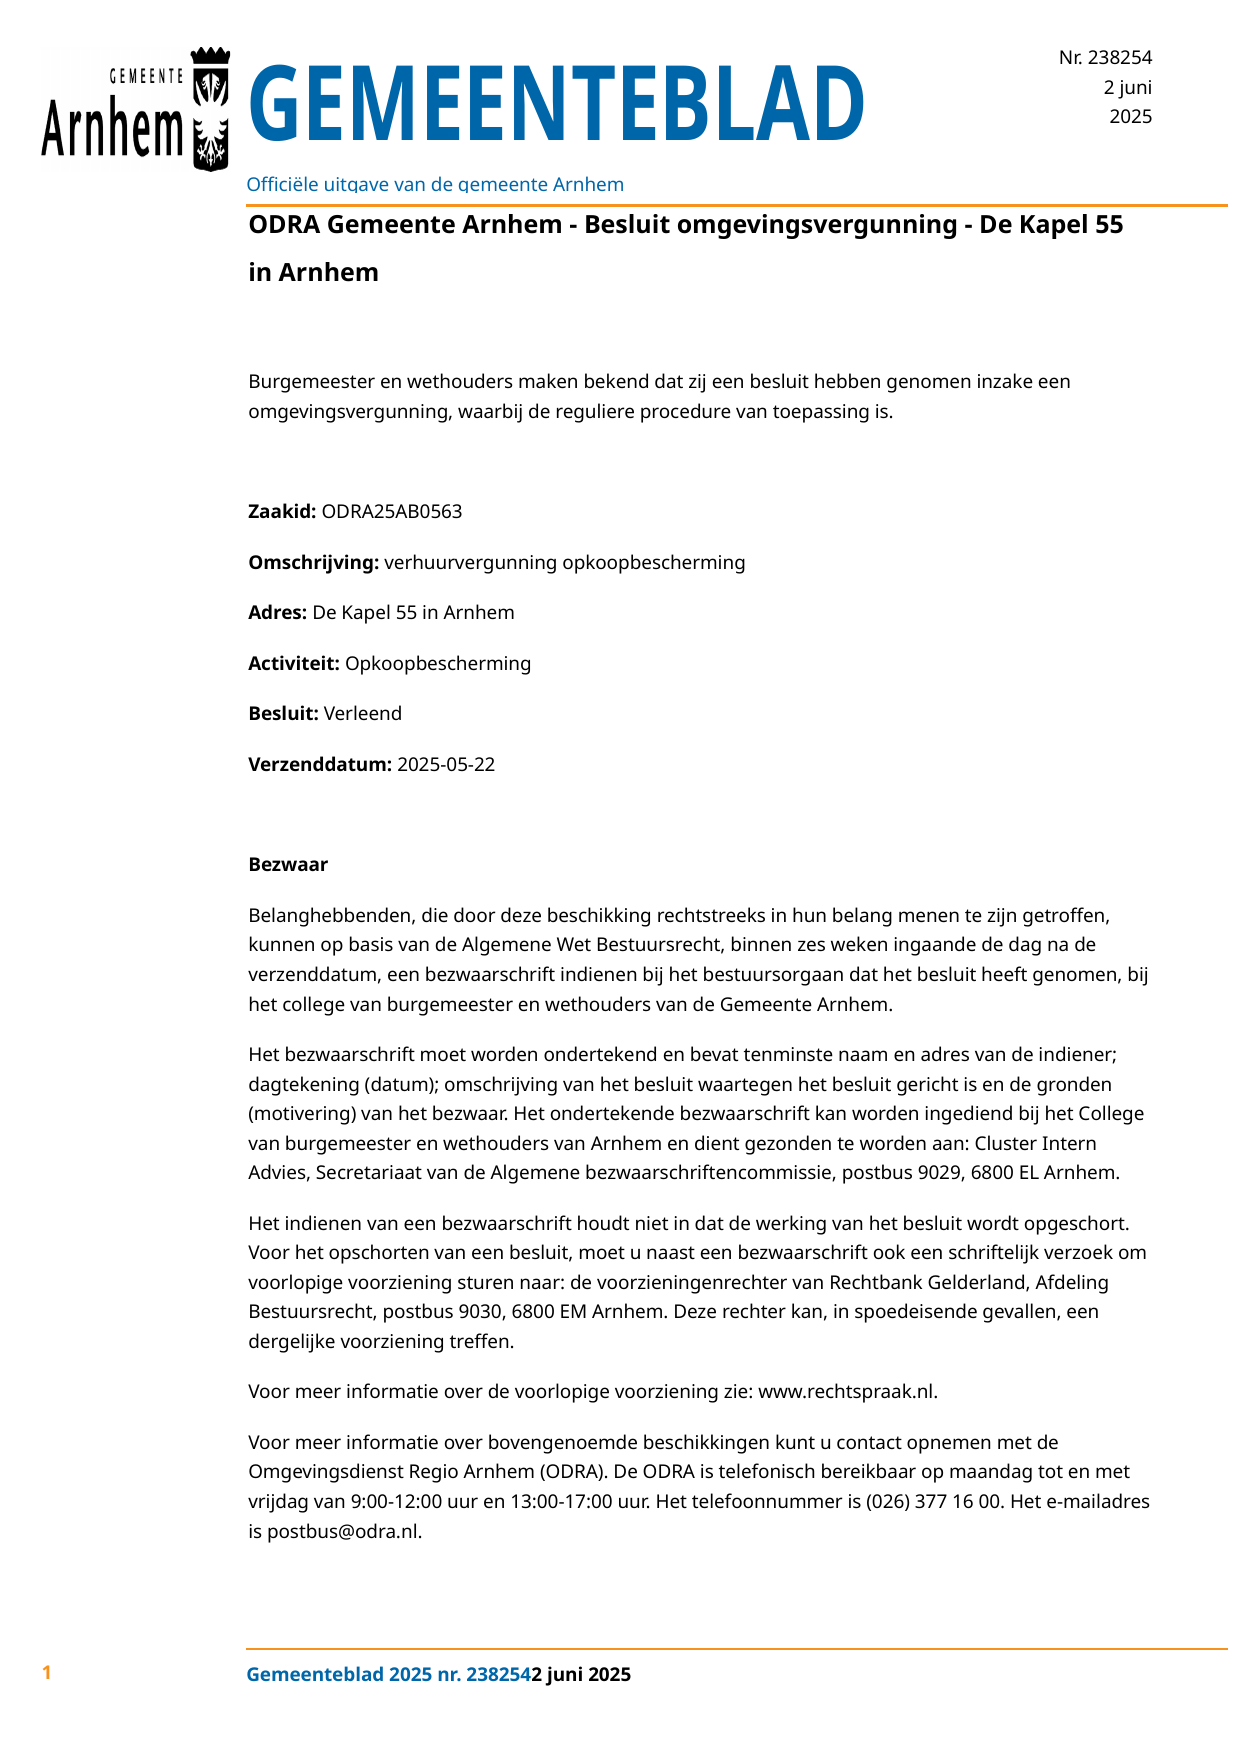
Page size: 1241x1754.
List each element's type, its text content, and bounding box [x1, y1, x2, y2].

text Belanghebbenden, die door deze beschikking rechtstreeks in hun belang menen te zijn getroffen, kunnen op basis van de Algemene Wet Bestuursrecht, binnen zes weken ingaande de dag na de verzenddatum, een bezwaarschrift indienen bij het bestuursorgaan dat het besluit heeft genomen, bij het college van burgemeester en wethouders van de Gemeente Arnhem. [248, 902, 1152, 1017]
text ODRA Gemeente Arnhem - Besluit omgevingsvergunning - De Kapel 55 in Arnhem [248, 207, 1152, 288]
text Het indienen van een bezwaarschrift houdt niet in dat de werking van het besluit wordt opgeschort. Voor het opschorten van een besluit, moet u naast een bezwaarschrift ook een schriftelijk verzoek om voorlopige voorziening sturen naar: de voorzieningenrechter van Rechtbank Gelderland, Afdeling Bestuursrecht, postbus 9030, 6800 EM Arnhem. Deze rechter kan, in spoedeisende gevallen, een dergelijke voorziening treffen. [248, 1210, 1152, 1354]
text Activiteit: Opkoopbescherming [248, 650, 1152, 676]
text Adres: De Kapel 55 in Arnhem [248, 599, 1152, 625]
text Voor meer informatie over de voorlopige voorziening zie: www.rechtspraak.nl. [248, 1379, 1152, 1404]
text Voor meer informatie over bovengenoemde beschikkingen kunt u contact opnemen met de Omgevingsdienst Regio Arnhem (ODRA). De ODRA is telefonisch bereikbaar op maandag tot en met vrijdag van 9:00-12:00 uur en 13:00-17:00 uur. Het telefoonnummer is (026) 377 16 00. Het e-mailadres is postbus@odra.nl. [248, 1429, 1152, 1544]
text Zaakid: ODRA25AB0563 [248, 499, 1152, 524]
text Besluit: Verleend [248, 700, 1152, 726]
text Verzenddatum: 2025-05-22 [248, 751, 1152, 777]
text Omschrijving: verhuurvergunning opkoopbescherming [248, 549, 1152, 575]
text Bezwaar [248, 852, 1152, 877]
text Burgemeester en wethouders maken bekend dat zij een besluit hebben genomen inzake een omgevingsvergunning, waarbij de reguliere procedure van toepassing is. [248, 368, 1152, 424]
picture [41, 47, 231, 172]
text Het bezwaarschrift moet worden ondertekend en bevat tenminste naam en adres van de indiener; dagtekening (datum); omschrijving van het besluit waartegen het besluit gericht is en de gronden (motivering) van het bezwaar. Het ondertekende bezwaarschrift kan worden ingediend bij het College van burgemeester en wethouders van Arnhem en dient gezonden te worden aan: Cluster Intern Advies, Secretariaat van de Algemene bezwaarschriftencommissie, postbus 9029, 6800 EL Arnhem. [248, 1041, 1152, 1185]
